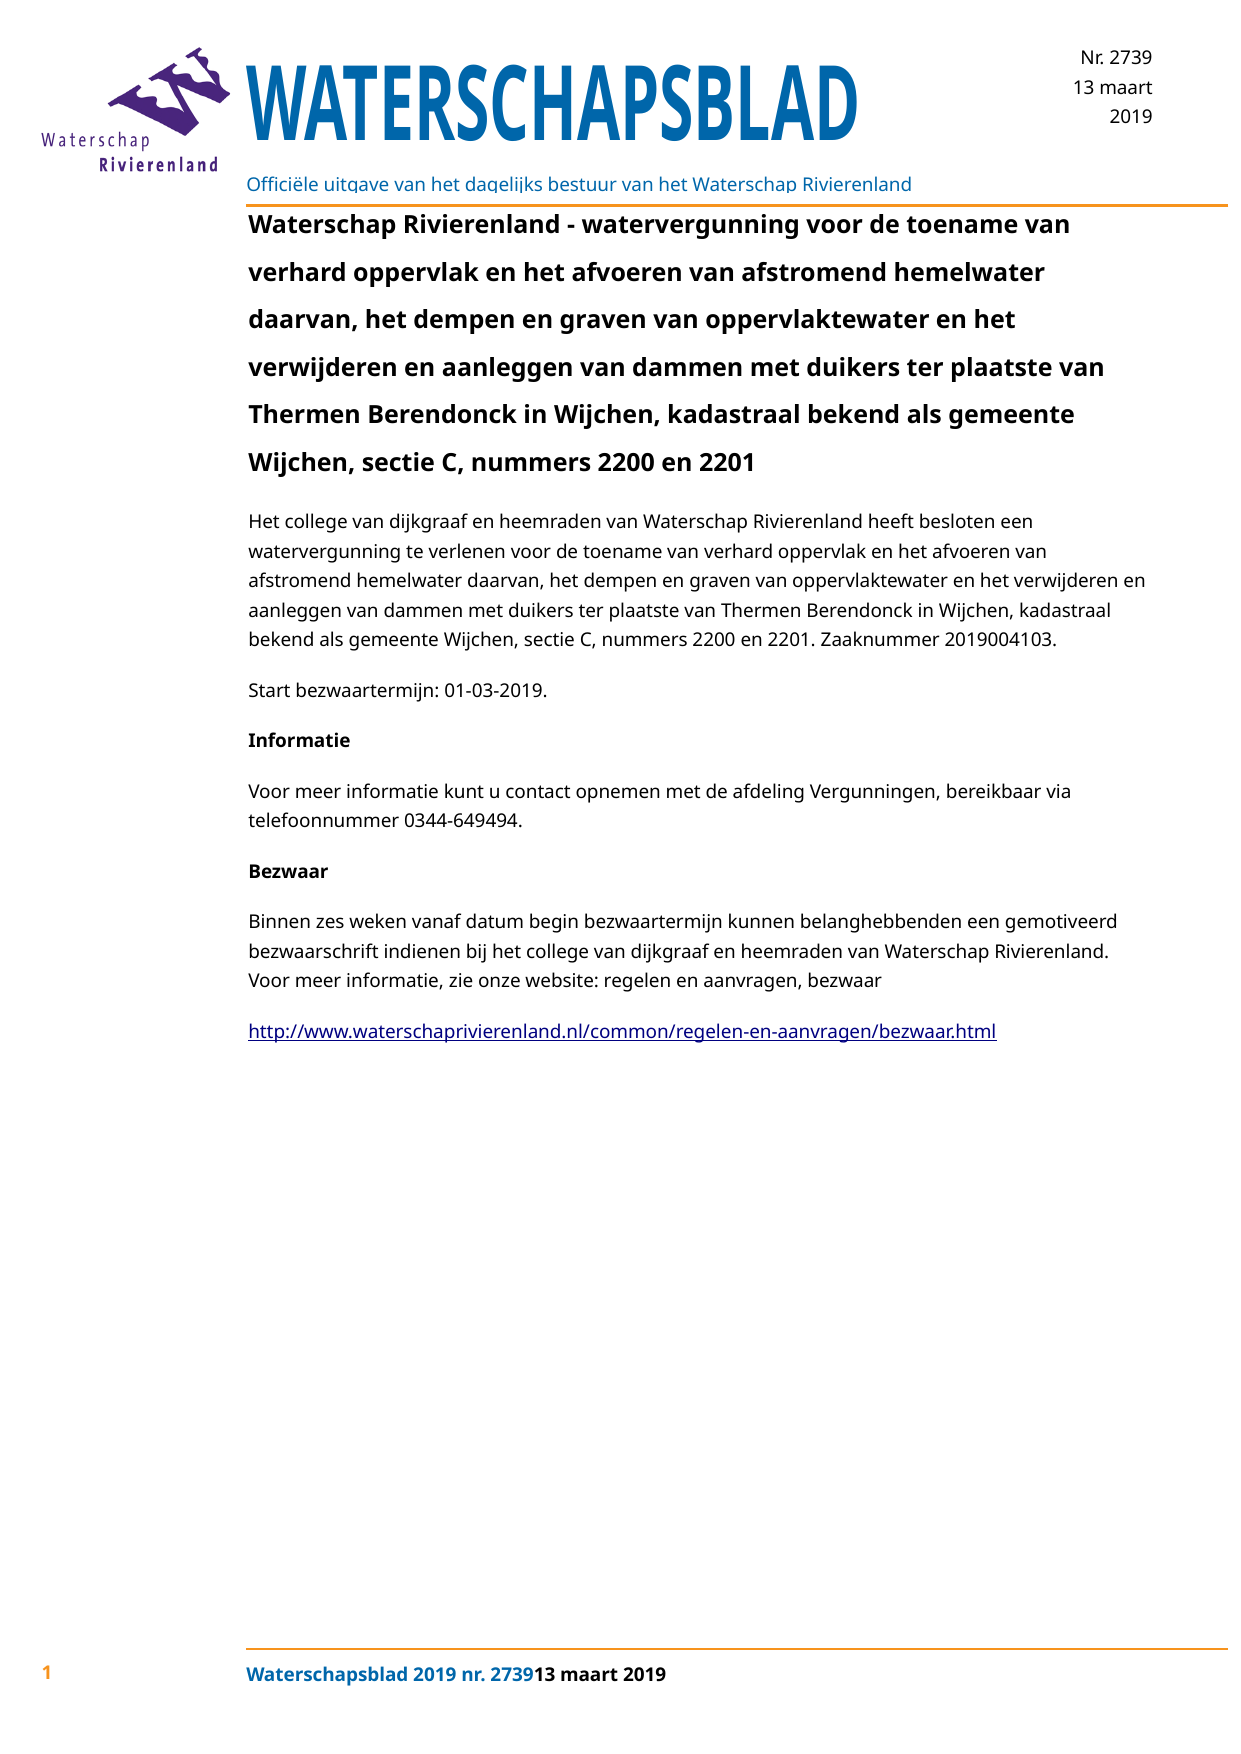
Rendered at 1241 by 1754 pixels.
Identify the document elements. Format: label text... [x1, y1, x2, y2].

text Voor meer informatie kunt u contact opnemen met de afdeling Vergunningen, bereikbaar via telefoonnummer 0344-649494. [248, 778, 1152, 833]
text Start bezwaartermijn: 01-03-2019. [248, 677, 1152, 703]
text Het college van dijkgraaf en heemraden van Waterschap Rivierenland heeft besloten een watervergunning te verlenen voor de toename van verhard oppervlak en het afvoeren van afstromend hemelwater daarvan, het dempen en graven van oppervlaktewater en het verwijderen en aanleggen van dammen met duikers ter plaatste van Thermen Berendonck in Wijchen, kadastraal bekend als gemeente Wijchen, sectie C, nummers 2200 en 2201. Zaaknummer 2019004103. [248, 508, 1152, 652]
text Bezwaar [248, 858, 1152, 884]
text http://www.waterschaprivierenland.nl/common/regelen-en-aanvragen/bezwaar.html [248, 1018, 1152, 1044]
text Waterschap Rivierenland - watervergunning voor de toename van verhard oppervlak en het afvoeren van afstromend hemelwater daarvan, het dempen en graven van oppervlaktewater en het verwijderen en aanleggen van dammen met duikers ter plaatste van Thermen Berendonck in Wijchen, kadastraal bekend als gemeente Wijchen, sectie C, nummers 2200 en 2201 [248, 207, 1152, 479]
picture [41, 47, 231, 172]
text Binnen zes weken vanaf datum begin bezwaartermijn kunnen belanghebbenden een gemotiveerd bezwaarschrift indienen bij het college van dijkgraaf en heemraden van Waterschap Rivierenland. Voor meer informatie, zie onze website: regelen en aanvragen, bezwaar [248, 908, 1152, 993]
text Informatie [248, 727, 1152, 753]
